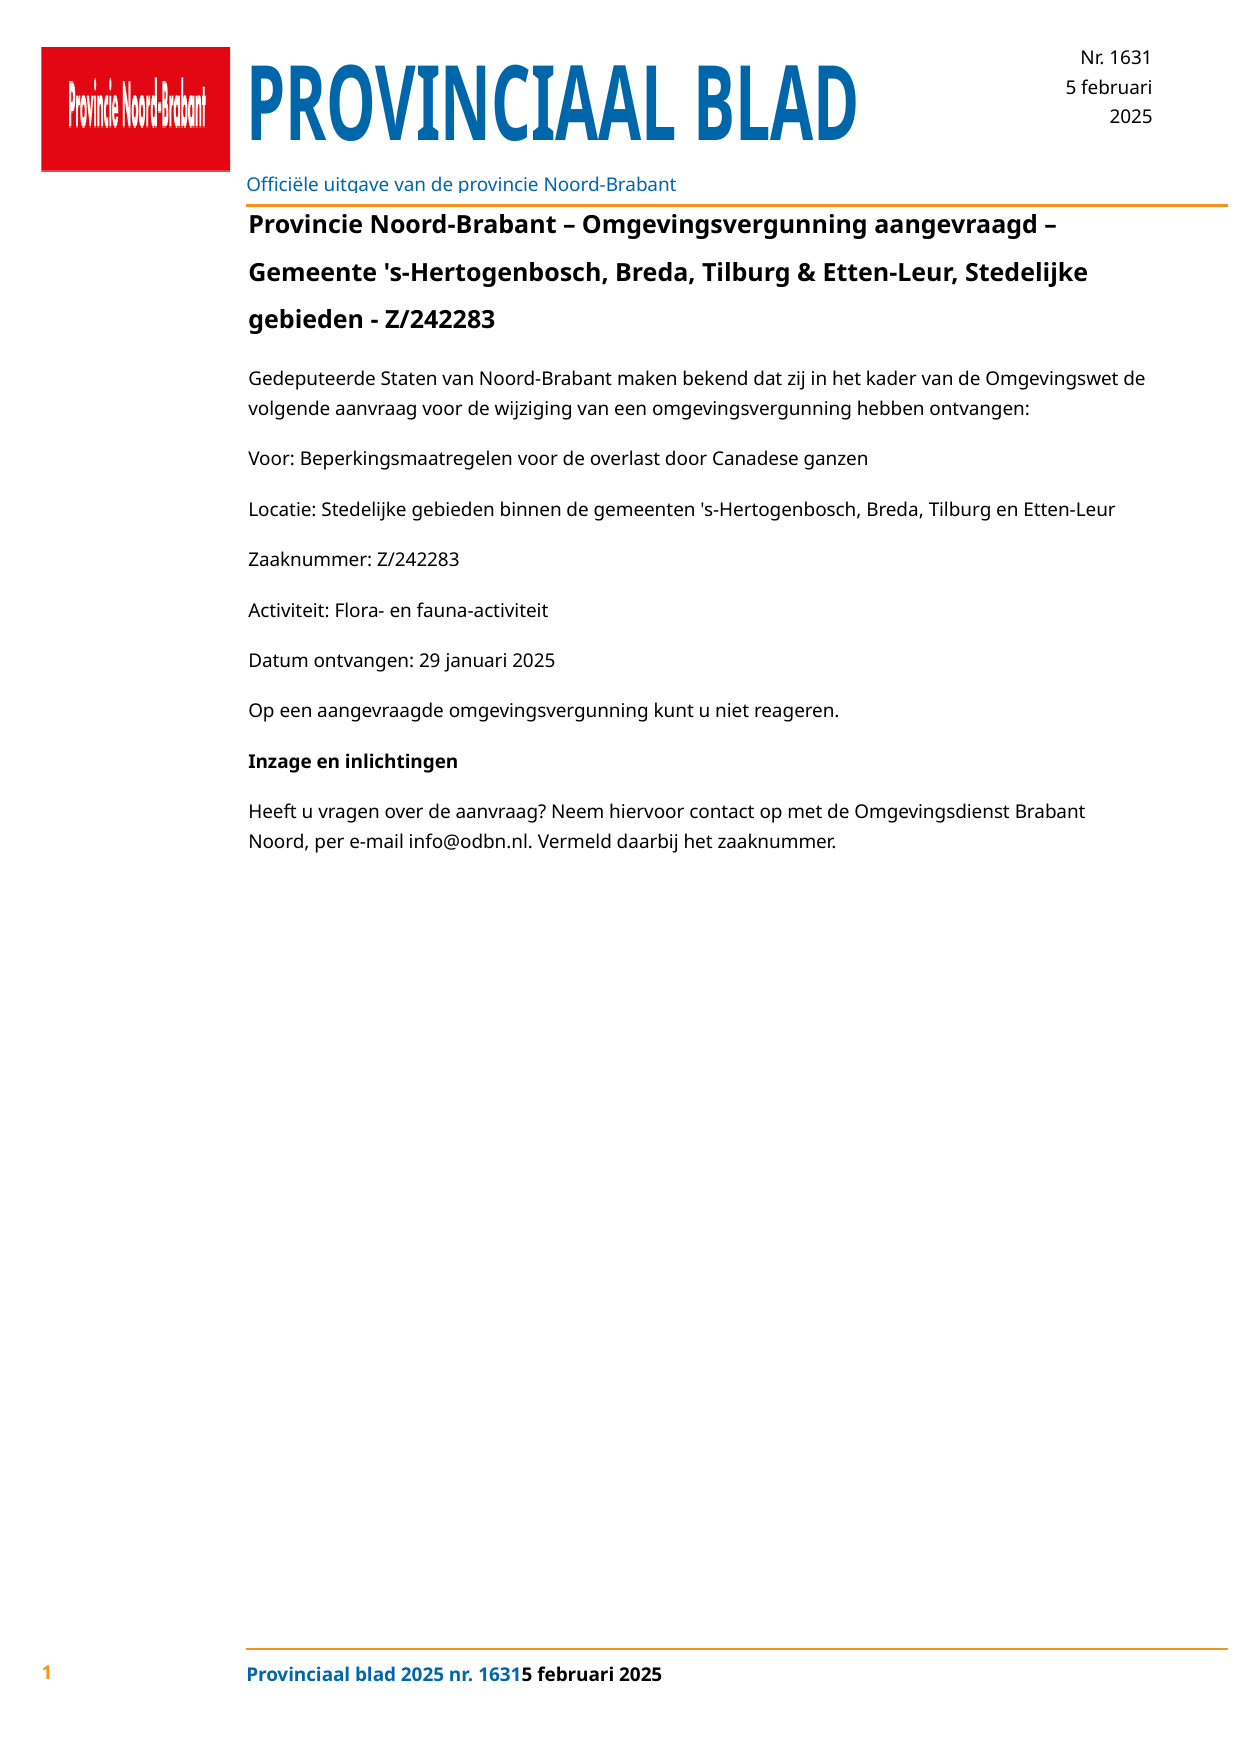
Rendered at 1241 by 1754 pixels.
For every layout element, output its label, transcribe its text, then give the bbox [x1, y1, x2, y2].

text Activiteit: Flora- en fauna-activiteit [248, 597, 1152, 622]
text Gedeputeerde Staten van Noord-Brabant maken bekend dat zij in het kader van de Omgevingswet de volgende aanvraag voor de wijziging van een omgevingsvergunning hebben ontvangen: [248, 366, 1152, 421]
text Voor: Beperkingsmaatregelen voor de overlast door Canadese ganzen [248, 446, 1152, 471]
text Op een aangevraagde omgevingsvergunning kunt u niet reageren. [248, 698, 1152, 723]
text Zaaknummer: Z/242283 [248, 546, 1152, 572]
text Locatie: Stedelijke gebieden binnen de gemeenten 's-Hertogenbosch, Breda, Tilburg en Etten-Leur [248, 496, 1152, 522]
picture [41, 47, 231, 172]
text Inzage en inlichtingen [248, 748, 1152, 774]
text Heeft u vragen over de aanvraag? Neem hiervoor contact op met de Omgevingsdienst Brabant Noord, per e-mail info@odbn.nl. Vermeld daarbij het zaaknummer. [248, 798, 1152, 854]
text Datum ontvangen: 29 januari 2025 [248, 647, 1152, 673]
text Provincie Noord-Brabant – Omgevingsvergunning aangevraagd – Gemeente 's-Hertogenbosch, Breda, Tilburg & Etten-Leur, Stedelijke gebieden - Z/242283 [248, 207, 1152, 336]
